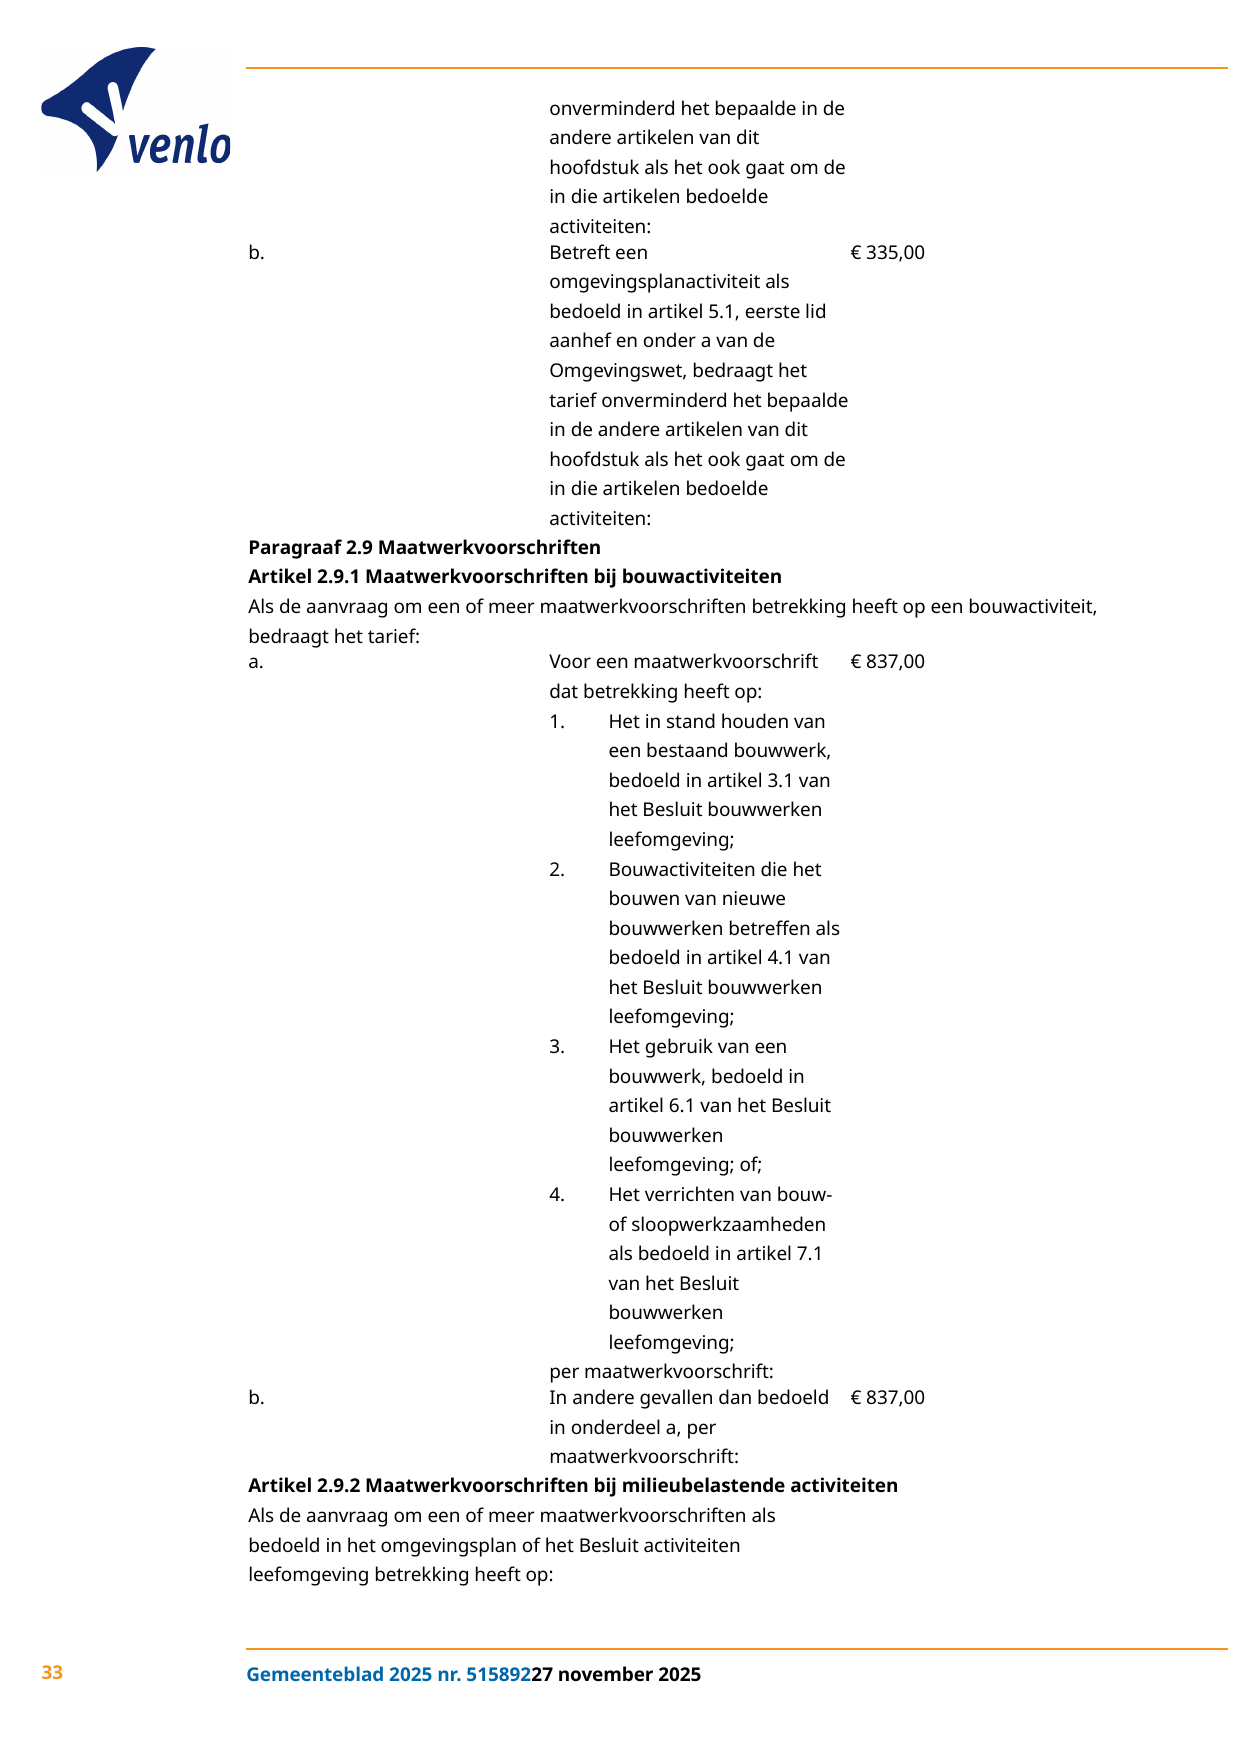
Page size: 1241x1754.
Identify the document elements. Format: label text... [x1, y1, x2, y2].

picture [41, 47, 231, 172]
table_cell Voor een maatwerkvoorschrift dat betrekking heeft op: Het in stand houden van een bestaand bouwwerk, bedoeld in artikel 3.1 van het Besluit bouwwerken leefomgeving; Bouwactiviteiten die het bouwen van nieuwe bouwwerken betreffen als bedoeld in artikel 4.1 van het Besluit bouwwerken leefomgeving; Het gebruik van een bouwwerk, bedoeld in artikel 6.1 van het Besluit bouwwerken leefomgeving; of; Het verrichten van bouw- of sloopwerkzaamheden als bedoeld in artikel 7.1 van het Besluit bouwwerken leefomgeving; per maatwerkvoorschrift: [549, 649, 850, 1384]
table_cell onverminderd het bepaalde in de andere artikelen van dit hoofdstuk als het ook gaat om de in die artikelen bedoelde activiteiten: [549, 95, 850, 239]
text Artikel 2.9.2 Maatwerkvoorschriften bij milieubelastende activiteiten [248, 1472, 1152, 1498]
table_header [850, 1502, 1152, 1587]
table_cell € 837,00 [850, 1384, 1152, 1469]
table_cell € 335,00 [850, 239, 1152, 531]
table_cell Betreft een omgevingsplanactiviteit als bedoeld in artikel 5.1, eerste lid aanhef en onder a van de Omgevingswet, bedraagt het tarief onverminderd het bepaalde in de andere artikelen van dit hoofdstuk als het ook gaat om de in die artikelen bedoelde activiteiten: [549, 239, 850, 531]
table_header Als de aanvraag om een of meer maatwerkvoorschriften als bedoeld in het omgevingsplan of het Besluit activiteiten leefomgeving betrekking heeft op: [248, 1502, 850, 1587]
table_cell a. [248, 649, 549, 1384]
table_cell b. [248, 239, 549, 531]
table_cell In andere gevallen dan bedoeld in onderdeel a, per maatwerkvoorschrift: [549, 1384, 850, 1469]
text Artikel 2.9.1 Maatwerkvoorschriften bij bouwactiviteiten [248, 564, 1152, 589]
table_cell [248, 95, 549, 239]
table_cell [850, 95, 1152, 239]
text Paragraaf 2.9 Maatwerkvoorschriften [248, 534, 1152, 560]
table_header Als de aanvraag om een of meer maatwerkvoorschriften betrekking heeft op een bouwactiviteit, bedraagt het tarief: [248, 593, 1152, 649]
table_cell € 837,00 [850, 649, 1152, 1384]
table_cell b. [248, 1384, 549, 1469]
